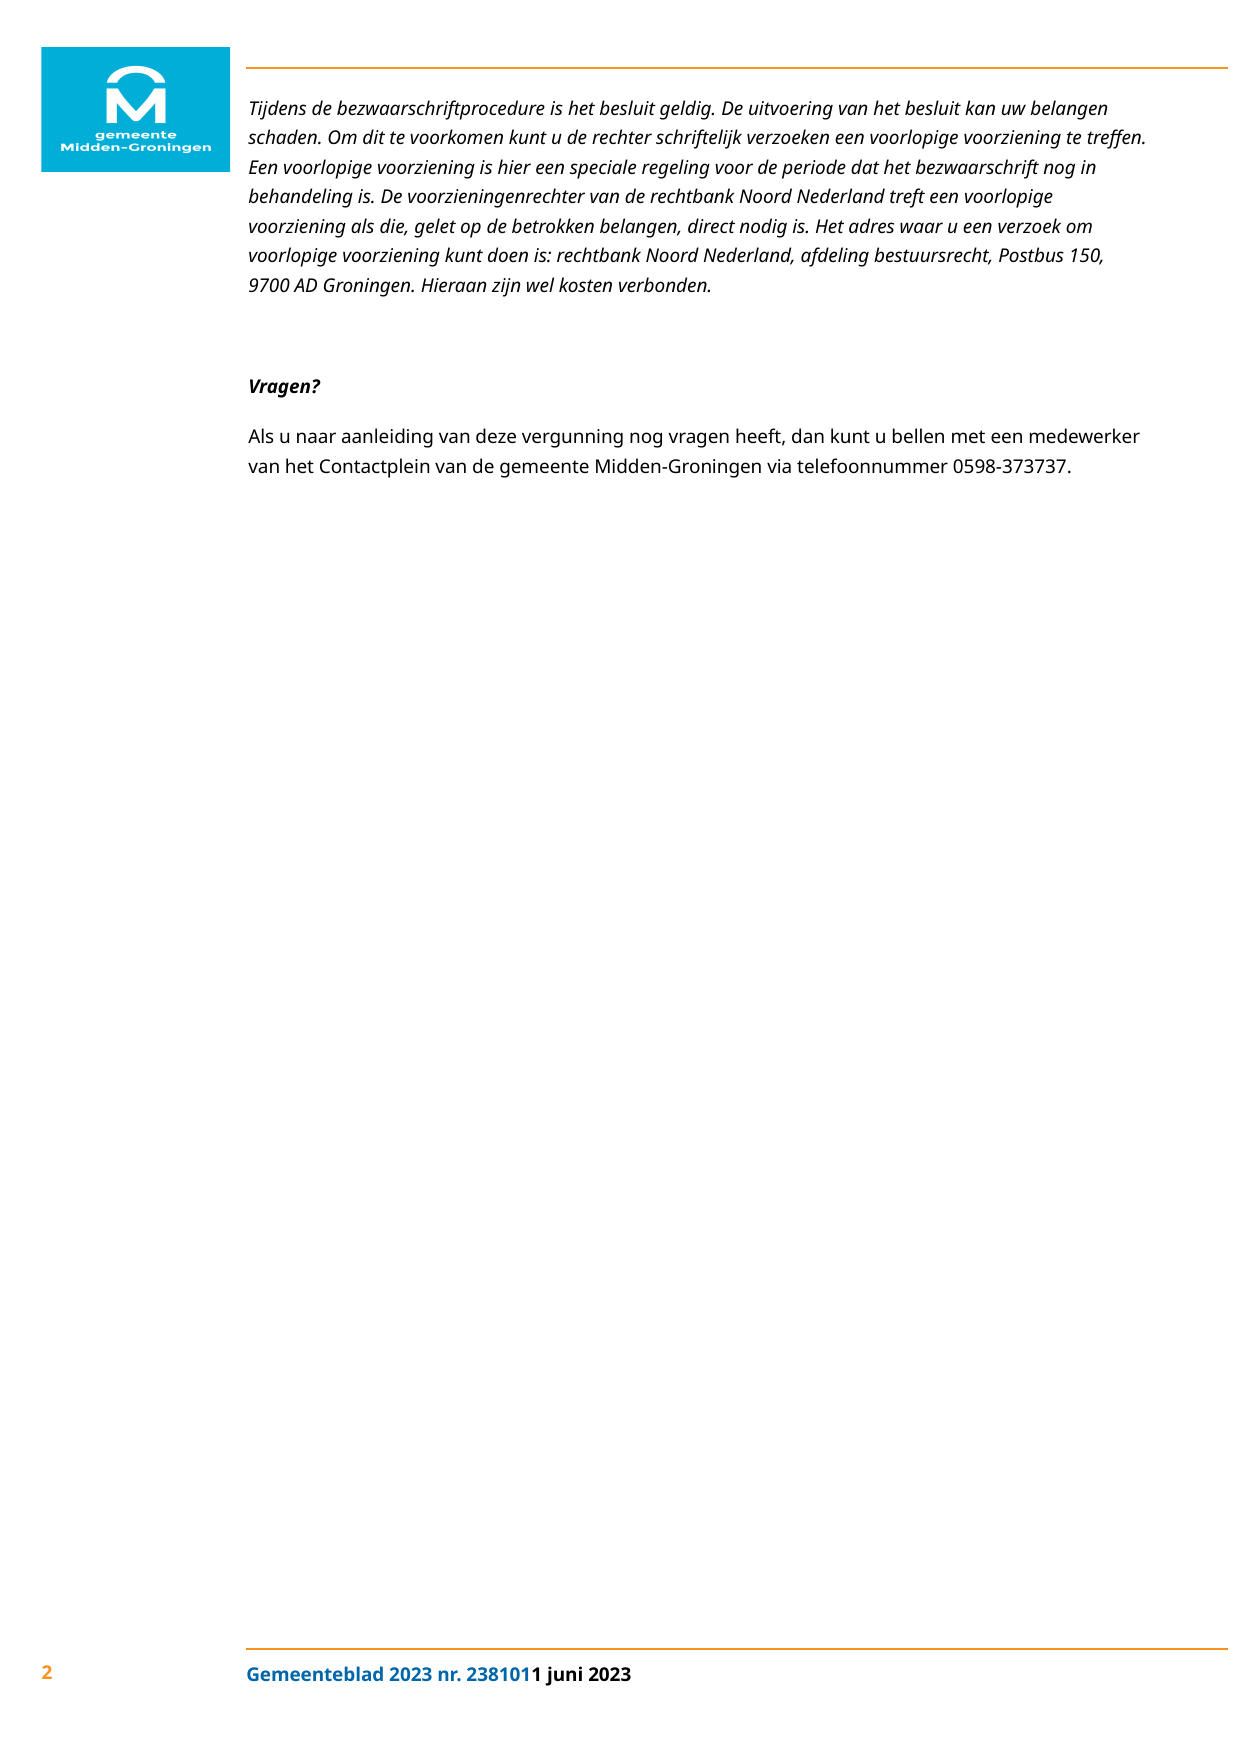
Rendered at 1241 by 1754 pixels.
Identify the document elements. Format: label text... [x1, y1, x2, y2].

text Als u naar aanleiding van deze vergunning nog vragen heeft, dan kunt u bellen met een medewerker van het Contactplein van de gemeente Midden-Groningen via telefoonnummer 0598-373737. [248, 423, 1152, 479]
picture [184, 146, 190, 153]
text Tijdens de bezwaarschriftprocedure is het besluit geldig. De uitvoering van het besluit kan uw belangen schaden. Om dit te voorkomen kunt u de rechter schriftelijk verzoeken een voorlopige voorziening te treffen. Een voorlopige voorziening is hier een speciale regeling voor de periode dat het bezwaarschrift nog in behandeling is. De voorzieningenrechter van de rechtbank Noord Nederland treft een voorlopige voorziening als die, gelet op de betrokken belangen, direct nodig is. Het adres waar u een verzoek om voorlopige voorziening kunt doen is: rechtbank Noord Nederland, afdeling bestuursrecht, Postbus 150, 9700 AD Groningen. Hieraan zijn wel kosten verbonden. [248, 95, 1152, 298]
text Vragen? [248, 373, 1152, 399]
picture [107, 89, 165, 122]
picture [108, 66, 164, 82]
